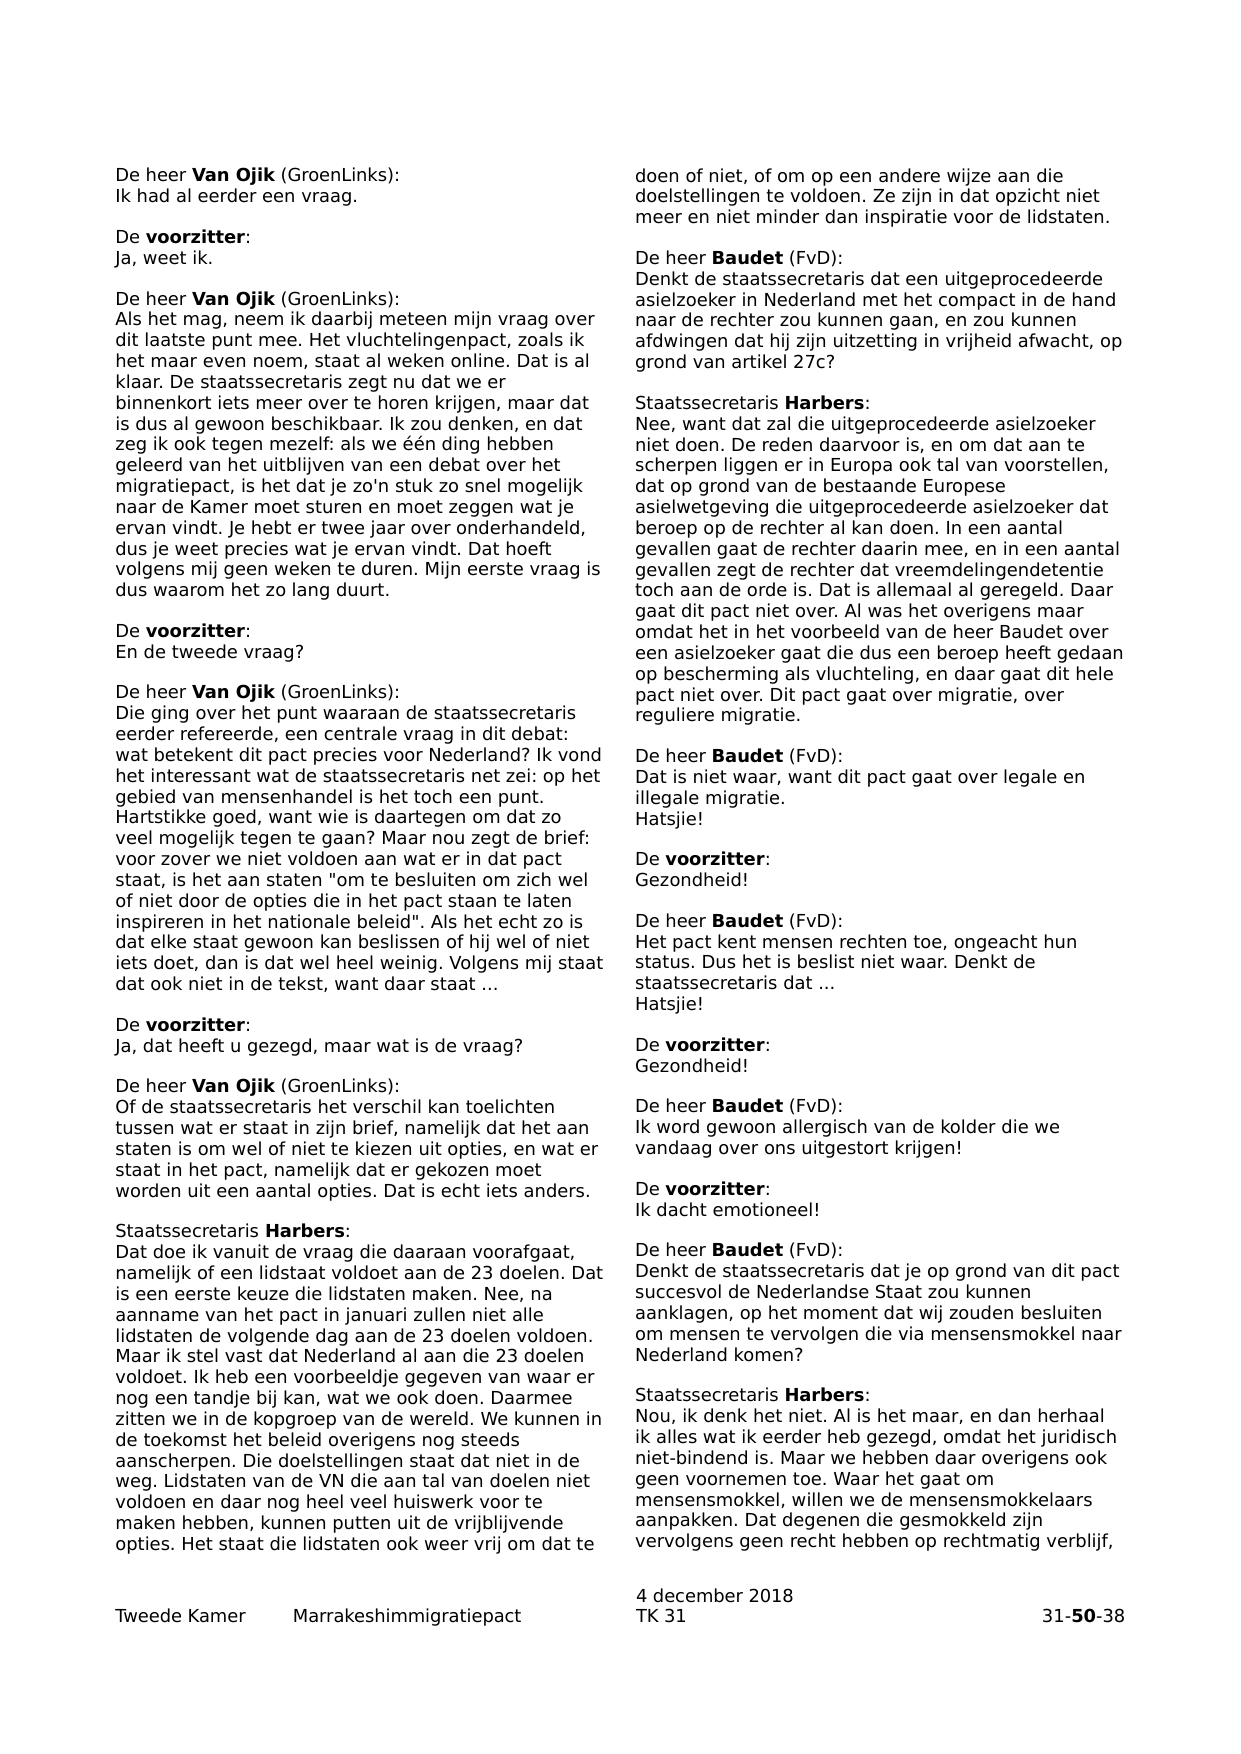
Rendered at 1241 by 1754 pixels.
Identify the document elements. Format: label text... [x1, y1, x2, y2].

text De heer Van Ojik (GroenLinks): [115, 288, 605, 309]
text Staatssecretaris Harbers: [635, 1385, 1125, 1406]
text Denkt de staatssecretaris dat een uitgeprocedeerde asielzoeker in Nederland met het compact in de hand naar de rechter zou kunnen gaan, en zou kunnen afdwingen dat hij zijn uitzetting in vrijheid afwacht, op grond van artikel 27c? [635, 268, 1125, 373]
text Staatssecretaris Harbers: [635, 393, 1125, 413]
text Dat is niet waar, want dit pact gaat over legale en illegale migratie. [635, 767, 1125, 808]
text Dat doe ik vanuit de vraag die daaraan voorafgaat, namelijk of een lidstaat voldoet aan de 23 doelen. Dat is een eerste keuze die lidstaten maken. Nee, na aanname van het pact in januari zullen niet alle lidstaten de volgende dag aan de 23 doelen voldoen. Maar ik stel vast dat Nederland al aan die 23 doelen voldoet. Ik heb een voorbeeldje gegeven van waar er nog een tandje bij kan, wat we ook doen. Daarmee zitten we in de kopgroep van de wereld. We kunnen in de toekomst het beleid overigens nog steeds aanscherpen. Die doelstellingen staat dat niet in de weg. Lidstaten van de VN die aan tal van doelen niet voldoen en daar nog heel veel huiswerk voor te maken hebben, kunnen putten uit de vrijblijvende opties. Het staat die lidstaten ook weer vrij om dat te [115, 1242, 605, 1554]
text De voorzitter: [635, 1035, 1125, 1056]
text Ik dacht emotioneel! [635, 1199, 1125, 1220]
text De heer Baudet (FvD): [635, 248, 1125, 268]
text De heer Baudet (FvD): [635, 1096, 1125, 1117]
text Nee, want dat zal die uitgeprocedeerde asielzoeker niet doen. De reden daarvoor is, en om dat aan te scherpen liggen er in Europa ook tal van voorstellen, dat op grond van de bestaande Europese asielwetgeving die uitgeprocedeerde asielzoeker dat beroep op de rechter al kan doen. In een aantal gevallen gaat de rechter daarin mee, en in een aantal gevallen zegt de rechter dat vreemdelingendetentie toch aan de orde is. Dat is allemaal al geregeld. Daar gaat dit pact niet over. Al was het overigens maar omdat het in het voorbeeld van de heer Baudet over een asielzoeker gaat die dus een beroep heeft gedaan op bescherming als vluchteling, en daar gaat dit hele pact niet over. Dit pact gaat over migratie, over reguliere migratie. [635, 413, 1125, 726]
text doen of niet, of om op een andere wijze aan die doelstellingen te voldoen. Ze zijn in dat opzicht niet meer en niet minder dan inspiratie voor de lidstaten. [635, 165, 1125, 228]
text De voorzitter: [115, 621, 605, 642]
text De voorzitter: [115, 227, 605, 248]
text Nou, ik denk het niet. Al is het maar, en dan herhaal ik alles wat ik eerder heb gezegd, omdat het juridisch niet-bindend is. Maar we hebben daar overigens ook geen voornemen toe. Waar het gaat om mensensmokkel, willen we de mensensmokkelaars aanpakken. Dat degenen die gesmokkeld zijn vervolgens geen recht hebben op rechtmatig verblijf, [635, 1406, 1125, 1552]
text Denkt de staatssecretaris dat je op grond van dit pact succesvol de Nederlandse Staat zou kunnen aanklagen, op het moment dat wij zouden besluiten om mensen te vervolgen die via mensensmokkel naar Nederland komen? [635, 1261, 1125, 1365]
text Gezondheid! [635, 1056, 1125, 1076]
text En de tweede vraag? [115, 642, 605, 662]
text De voorzitter: [635, 1179, 1125, 1199]
text De heer Baudet (FvD): [635, 1240, 1125, 1261]
text Ik word gewoon allergisch van de kolder die we vandaag over ons uitgestort krijgen! [635, 1117, 1125, 1159]
text De heer Van Ojik (GroenLinks): [115, 165, 605, 186]
text De voorzitter: [115, 1015, 605, 1036]
text Ja, dat heeft u gezegd, maar wat is de vraag? [115, 1036, 605, 1056]
text Hatsjie! [635, 808, 1125, 829]
text De heer Baudet (FvD): [635, 911, 1125, 931]
text De heer Van Ojik (GroenLinks): [115, 1076, 605, 1097]
text Of de staatssecretaris het verschil kan toelichten tussen wat er staat in zijn brief, namelijk dat het aan staten is om wel of niet te kiezen uit opties, en wat er staat in het pact, namelijk dat er gekozen moet worden uit een aantal opties. Dat is echt iets anders. [115, 1097, 605, 1201]
text Die ging over het punt waaraan de staatssecretaris eerder refereerde, een centrale vraag in dit debat: wat betekent dit pact precies voor Nederland? Ik vond het interessant wat de staatssecretaris net zei: op het gebied van mensenhandel is het toch een punt. Hartstikke goed, want wie is daartegen om dat zo veel mogelijk tegen te gaan? Maar nou zegt de brief: voor zover we niet voldoen aan wat er in dat pact staat, is het aan staten "om te besluiten om zich wel of niet door de opties die in het pact staan te laten inspireren in het nationale beleid". Als het echt zo is dat elke staat gewoon kan beslissen of hij wel of niet iets doet, dan is dat wel heel weinig. Volgens mij staat dat ook niet in de tekst, want daar staat ... [115, 703, 605, 995]
text Hatsjie! [635, 994, 1125, 1015]
text Ik had al eerder een vraag. [115, 186, 605, 207]
text Ja, weet ik. [115, 248, 605, 268]
text De heer Baudet (FvD): [635, 746, 1125, 767]
text Staatssecretaris Harbers: [115, 1221, 605, 1242]
text De heer Van Ojik (GroenLinks): [115, 682, 605, 703]
text Als het mag, neem ik daarbij meteen mijn vraag over dit laatste punt mee. Het vluchtelingenpact, zoals ik het maar even noem, staat al weken online. Dat is al klaar. De staatssecretaris zegt nu dat we er binnenkort iets meer over te horen krijgen, maar dat is dus al gewoon beschikbaar. Ik zou denken, en dat zeg ik ook tegen mezelf: als we één ding hebben geleerd van het uitblijven van een debat over het migratiepact, is het dat je zo'n stuk zo snel mogelijk naar de Kamer moet sturen en moet zeggen wat je ervan vindt. Je hebt er twee jaar over onderhandeld, dus je weet precies wat je ervan vindt. Dat hoeft volgens mij geen weken te duren. Mijn eerste vraag is dus waarom het zo lang duurt. [115, 309, 605, 601]
text Het pact kent mensen rechten toe, ongeacht hun status. Dus het is beslist niet waar. Denkt de staatssecretaris dat ... [635, 931, 1125, 994]
text De voorzitter: [635, 849, 1125, 870]
text Gezondheid! [635, 870, 1125, 891]
